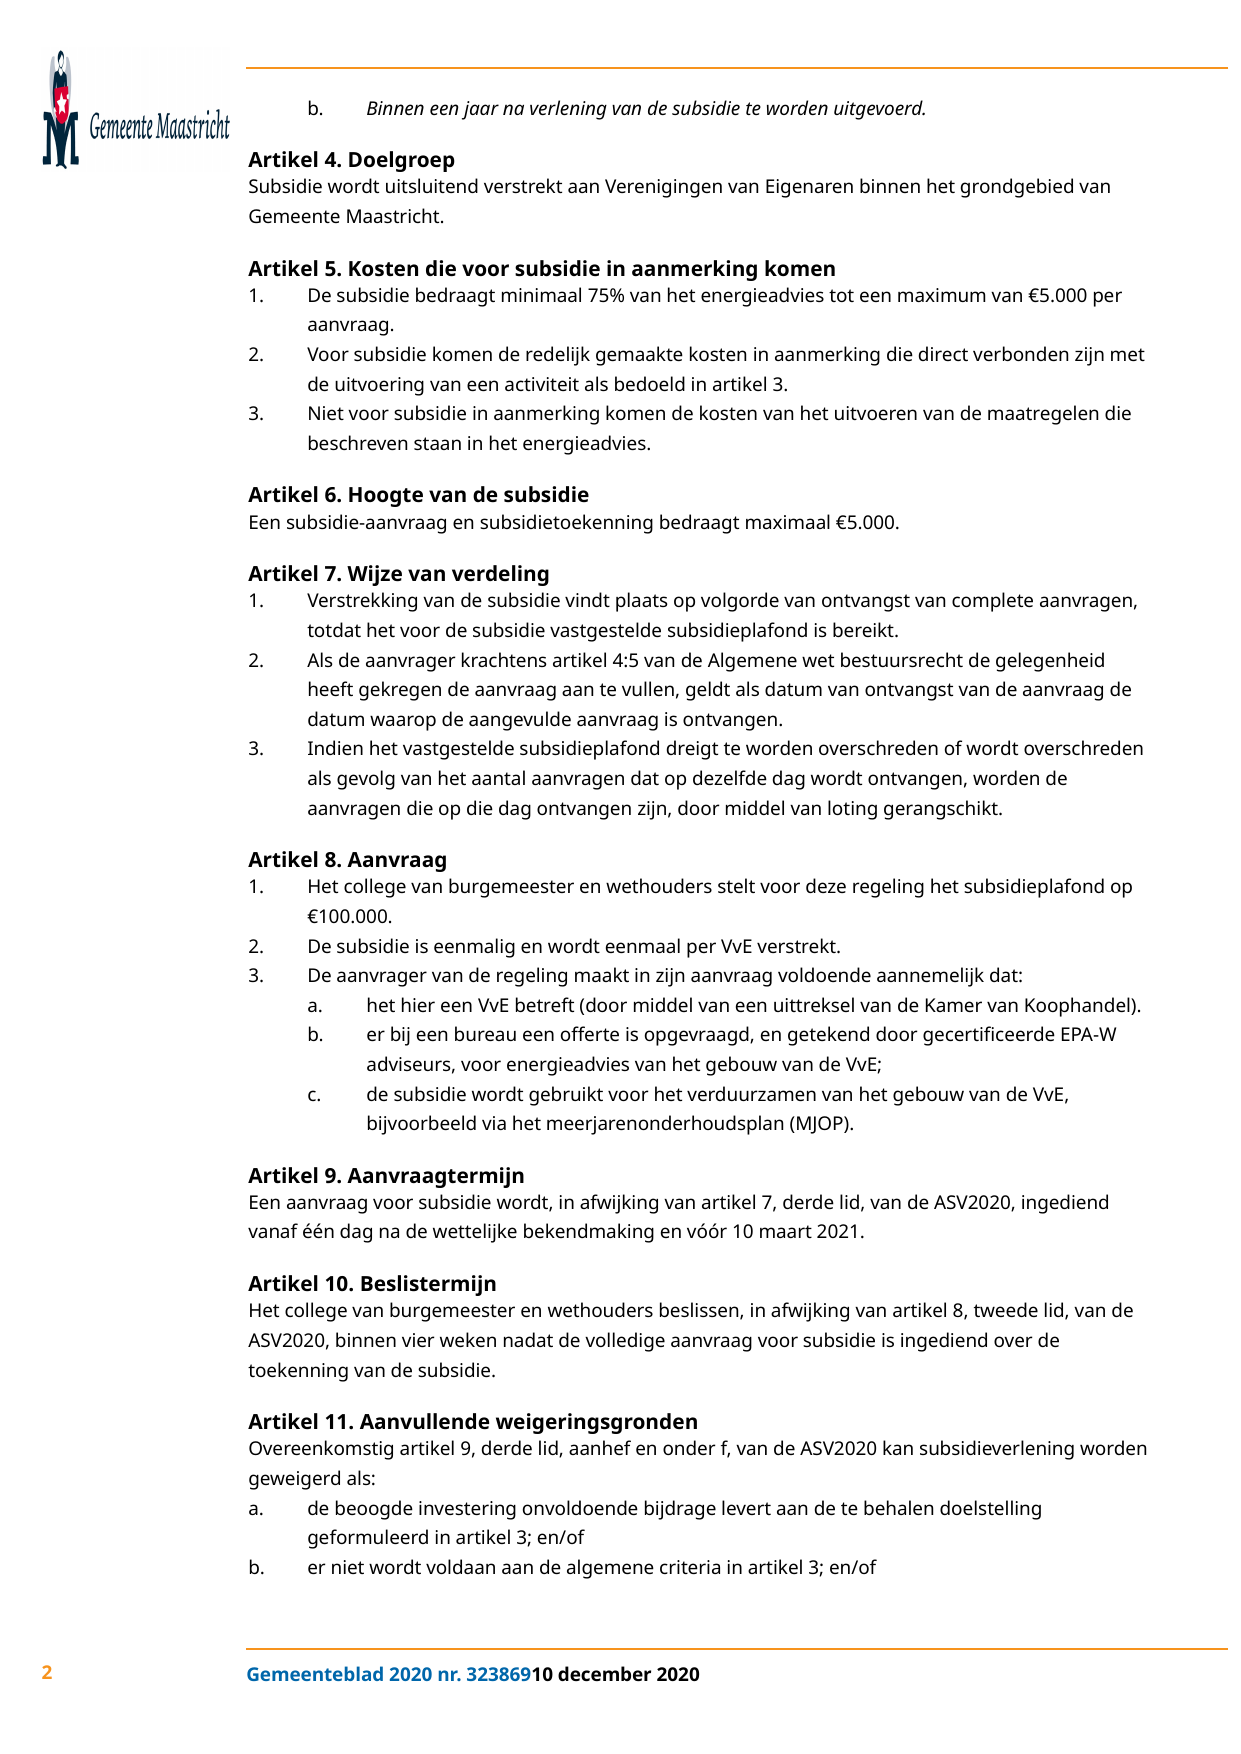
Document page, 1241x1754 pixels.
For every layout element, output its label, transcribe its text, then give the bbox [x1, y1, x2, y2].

text Artikel 6. Hoogte van de subsidie [248, 480, 1152, 509]
text Een aanvraag voor subsidie wordt, in afwijking van artikel 7, derde lid, van de ASV2020, ingediend vanaf één dag na de wettelijke bekendmaking en vóór 10 maart 2021. [248, 1189, 1152, 1244]
text Artikel 7. Wijze van verdeling [248, 559, 1152, 588]
list Het college van burgemeester en wethouders stelt voor deze regeling het subsidieplafond op €100.000. [248, 874, 1152, 929]
picture [41, 47, 231, 172]
text Artikel 11. Aanvullende weigeringsgronden [248, 1407, 1152, 1436]
list De subsidie is eenmalig en wordt eenmaal per VvE verstrekt. [248, 933, 1152, 958]
text Artikel 10. Beslistermijn [248, 1269, 1152, 1298]
list Verstrekking van de subsidie vindt plaats op volgorde van ontvangst van complete aanvragen, totdat het voor de subsidie vastgestelde subsidieplafond is bereikt. [248, 588, 1152, 643]
text Artikel 5. Kosten die voor subsidie in aanmerking komen [248, 254, 1152, 282]
text Artikel 8. Aanvraag [248, 845, 1152, 874]
text Het college van burgemeester en wethouders beslissen, in afwijking van artikel 8, tweede lid, van de ASV2020, binnen vier weken nadat de volledige aanvraag voor subsidie is ingediend over de toekenning van de subsidie. [248, 1298, 1152, 1382]
list De aanvrager van de regeling maakt in zijn aanvraag voldoende aannemelijk dat: [248, 962, 1152, 988]
text Een subsidie-aanvraag en subsidietoekenning bedraagt maximaal €5.000. [248, 509, 1152, 534]
list het hier een VvE betreft (door middel van een uittreksel van de Kamer van Koophandel). [307, 992, 1152, 1018]
list Binnen een jaar na verlening van de subsidie te worden uitgevoerd. [307, 95, 1152, 121]
list Indien het vastgestelde subsidieplafond dreigt te worden overschreden of wordt overschreden als gevolg van het aantal aanvragen dat op dezelfde dag wordt ontvangen, worden de aanvragen die op die dag ontvangen zijn, door middel van loting gerangschikt. [248, 736, 1152, 821]
text Subsidie wordt uitsluitend verstrekt aan Verenigingen van Eigenaren binnen het grondgebied van Gemeente Maastricht. [248, 174, 1152, 229]
text Artikel 9. Aanvraagtermijn [248, 1161, 1152, 1189]
list de beoogde investering onvoldoende bijdrage levert aan de te behalen doelstelling geformuleerd in artikel 3; en/of [248, 1495, 1152, 1550]
list de subsidie wordt gebruikt voor het verduurzamen van het gebouw van de VvE, bijvoorbeeld via het meerjarenonderhoudsplan (MJOP). [307, 1081, 1152, 1136]
list De subsidie bedraagt minimaal 75% van het energieadvies tot een maximum van €5.000 per aanvraag. [248, 282, 1152, 337]
list Niet voor subsidie in aanmerking komen de kosten van het uitvoeren van de maatregelen die beschreven staan in het energieadvies. [248, 400, 1152, 456]
list er bij een bureau een offerte is opgevraagd, en getekend door gecertificeerde EPA-W adviseurs, voor energieadvies van het gebouw van de VvE; [307, 1022, 1152, 1077]
list er niet wordt voldaan aan de algemene criteria in artikel 3; en/of [248, 1554, 1152, 1580]
list Voor subsidie komen de redelijk gemaakte kosten in aanmerking die direct verbonden zijn met de uitvoering van een activiteit als bedoeld in artikel 3. [248, 341, 1152, 397]
text Artikel 4. Doelgroep [248, 145, 1152, 174]
text Overeenkomstig artikel 9, derde lid, aanhef en onder f, van de ASV2020 kan subsidieverlening worden geweigerd als: [248, 1436, 1152, 1491]
list Als de aanvrager krachtens artikel 4:5 van de Algemene wet bestuursrecht de gelegenheid heeft gekregen de aanvraag aan te vullen, geldt als datum van ontvangst van de aanvraag de datum waarop de aangevulde aanvraag is ontvangen. [248, 647, 1152, 732]
